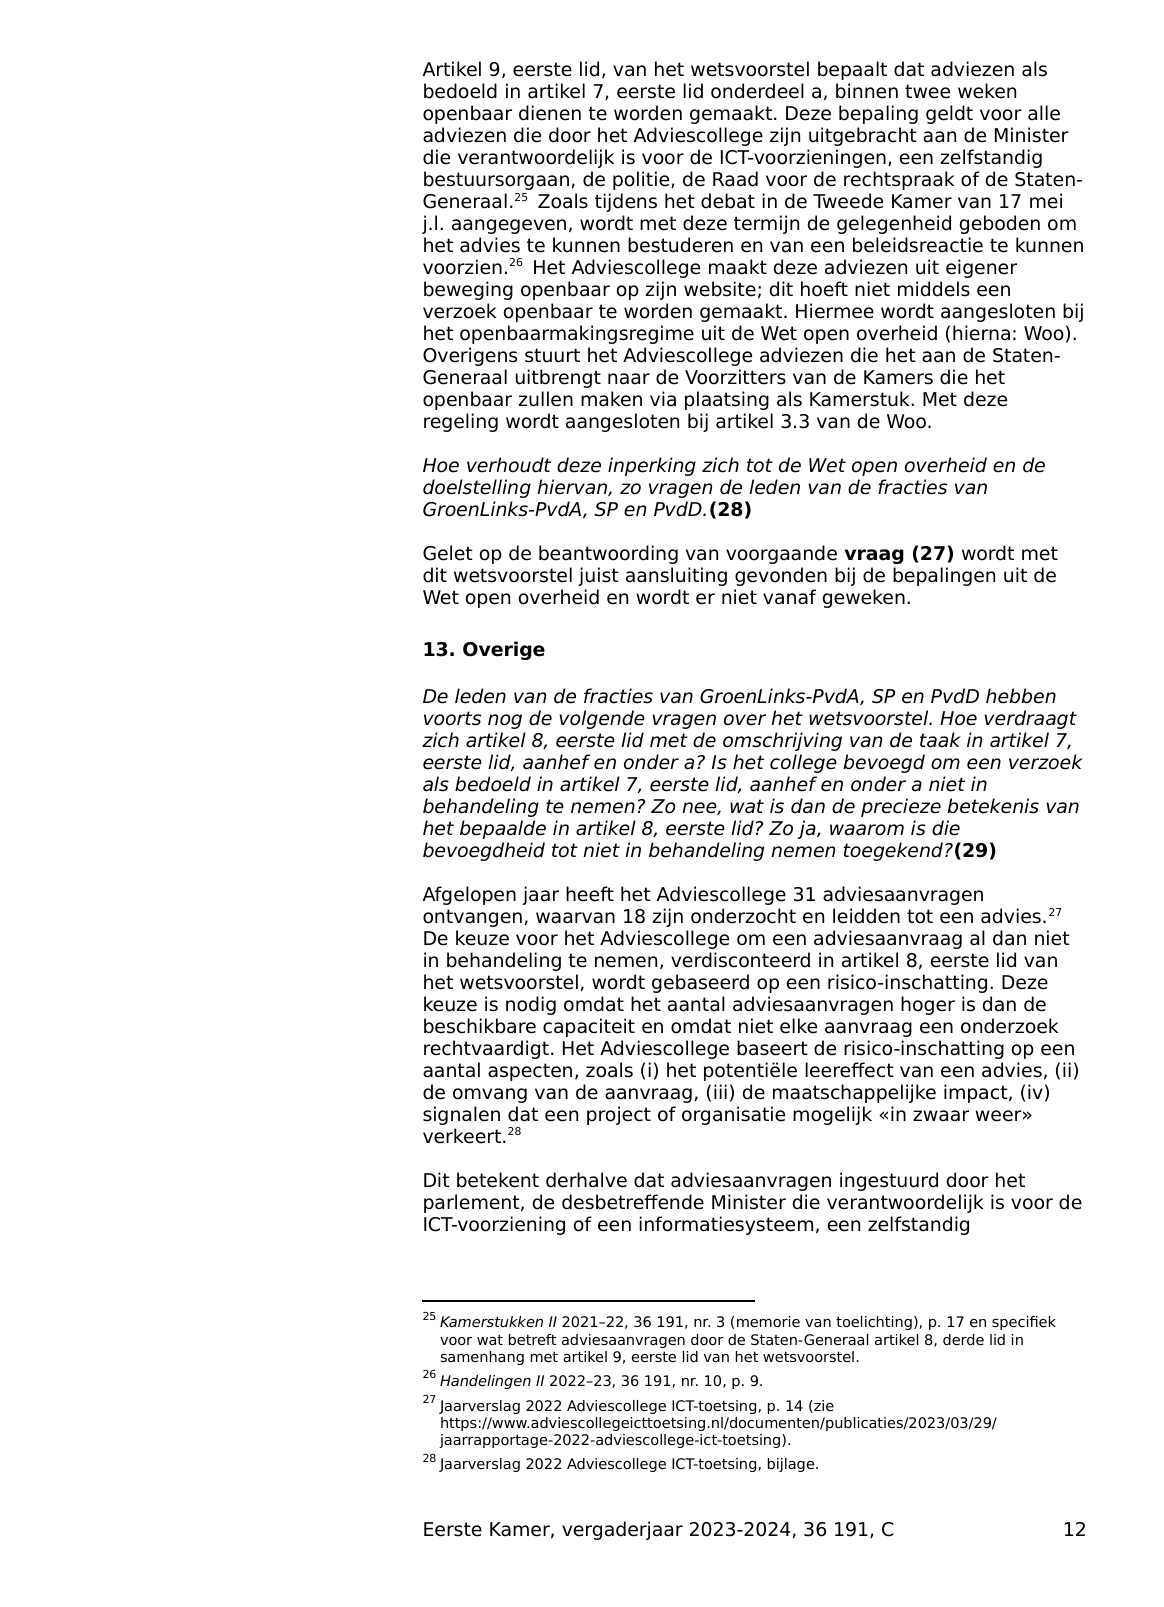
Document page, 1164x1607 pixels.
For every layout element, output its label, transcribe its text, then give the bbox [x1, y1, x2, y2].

text Jaarverslag 2022 Adviescollege ICT-toetsing, p. 14 (zie https://www.adviescollegeicttoetsing.nl/documenten/publicaties/2023/03/29/jaarrapportage-2022-adviescollege-ict-toetsing). [422, 1393, 1087, 1449]
text Handelingen II 2022–23, 36 191, nr. 10, p. 9. [422, 1368, 1087, 1391]
text Hoe verhoudt deze inperking zich tot de Wet open overheid en de doelstelling hiervan, zo vragen de leden van de fracties van GroenLinks-PvdA, SP en PvdD.(28) [422, 455, 1087, 521]
text Gelet op de beantwoording van voorgaande vraag (27) wordt met dit wetsvoorstel juist aansluiting gevonden bij de bepalingen uit de Wet open overheid en wordt er niet vanaf geweken. [422, 543, 1087, 609]
text Artikel 9, eerste lid, van het wetsvoorstel bepaalt dat adviezen als bedoeld in artikel 7, eerste lid onderdeel a, binnen twee weken openbaar dienen te worden gemaakt. Deze bepaling geldt voor alle adviezen die door het Adviescollege zijn uitgebracht aan de Minister die verantwoordelijk is voor de ICT-voorzieningen, een zelfstandig bestuursorgaan, de politie, de Raad voor de rechtspraak of de Staten-Generaal. Zoals tijdens het debat in de Tweede Kamer van 17 mei j.l. aangegeven, wordt met deze termijn de gelegenheid geboden om het advies te kunnen bestuderen en van een beleidsreactie te kunnen voorzien. Het Adviescollege maakt deze adviezen uit eigener beweging openbaar op zijn website; dit hoeft niet middels een verzoek openbaar te worden gemaakt. Hiermee wordt aangesloten bij het openbaarmakingsregime uit de Wet open overheid (hierna: Woo). Overigens stuurt het Adviescollege adviezen die het aan de Staten-Generaal uitbrengt naar de Voorzitters van de Kamers die het openbaar zullen maken via plaatsing als Kamerstuk. Met deze regeling wordt aangesloten bij artikel 3.3 van de Woo. [422, 59, 1087, 433]
text Afgelopen jaar heeft het Adviescollege 31 adviesaanvragen ontvangen, waarvan 18 zijn onderzocht en leidden tot een advies. De keuze voor het Adviescollege om een adviesaanvraag al dan niet in behandeling te nemen, verdisconteerd in artikel 8, eerste lid van het wetsvoorstel, wordt gebaseerd op een risico-inschatting. Deze keuze is nodig omdat het aantal adviesaanvragen hoger is dan de beschikbare capaciteit en omdat niet elke aanvraag een onderzoek rechtvaardigt. Het Adviescollege baseert de risico-inschatting op een aantal aspecten, zoals (i) het potentiële leereffect van een advies, (ii) de omvang van de aanvraag, (iii) de maatschappelijke impact, (iv) signalen dat een project of organisatie mogelijk «in zwaar weer» verkeert. [422, 884, 1087, 1148]
text Jaarverslag 2022 Adviescollege ICT-toetsing, bijlage. [422, 1452, 1087, 1474]
text De leden van de fracties van GroenLinks-PvdA, SP en PvdD hebben voorts nog de volgende vragen over het wetsvoorstel. Hoe verdraagt zich artikel 8, eerste lid met de omschrijving van de taak in artikel 7, eerste lid, aanhef en onder a? Is het college bevoegd om een verzoek als bedoeld in artikel 7, eerste lid, aanhef en onder a niet in behandeling te nemen? Zo nee, wat is dan de precieze betekenis van het bepaalde in artikel 8, eerste lid? Zo ja, waarom is die bevoegdheid tot niet in behandeling nemen toegekend?(29) [422, 686, 1087, 862]
text Dit betekent derhalve dat adviesaanvragen ingestuurd door het parlement, de desbetreffende Minister die verantwoordelijk is voor de ICT-voorziening of een informatiesysteem, een zelfstandig [422, 1170, 1087, 1236]
text Kamerstukken II 2021–22, 36 191, nr. 3 (memorie van toelichting), p. 17 en specifiek voor wat betreft adviesaanvragen door de Staten-Generaal artikel 8, derde lid in samenhang met artikel 9, eerste lid van het wetsvoorstel. [422, 1310, 1087, 1366]
subtitle 13. Overige [422, 639, 1087, 661]
